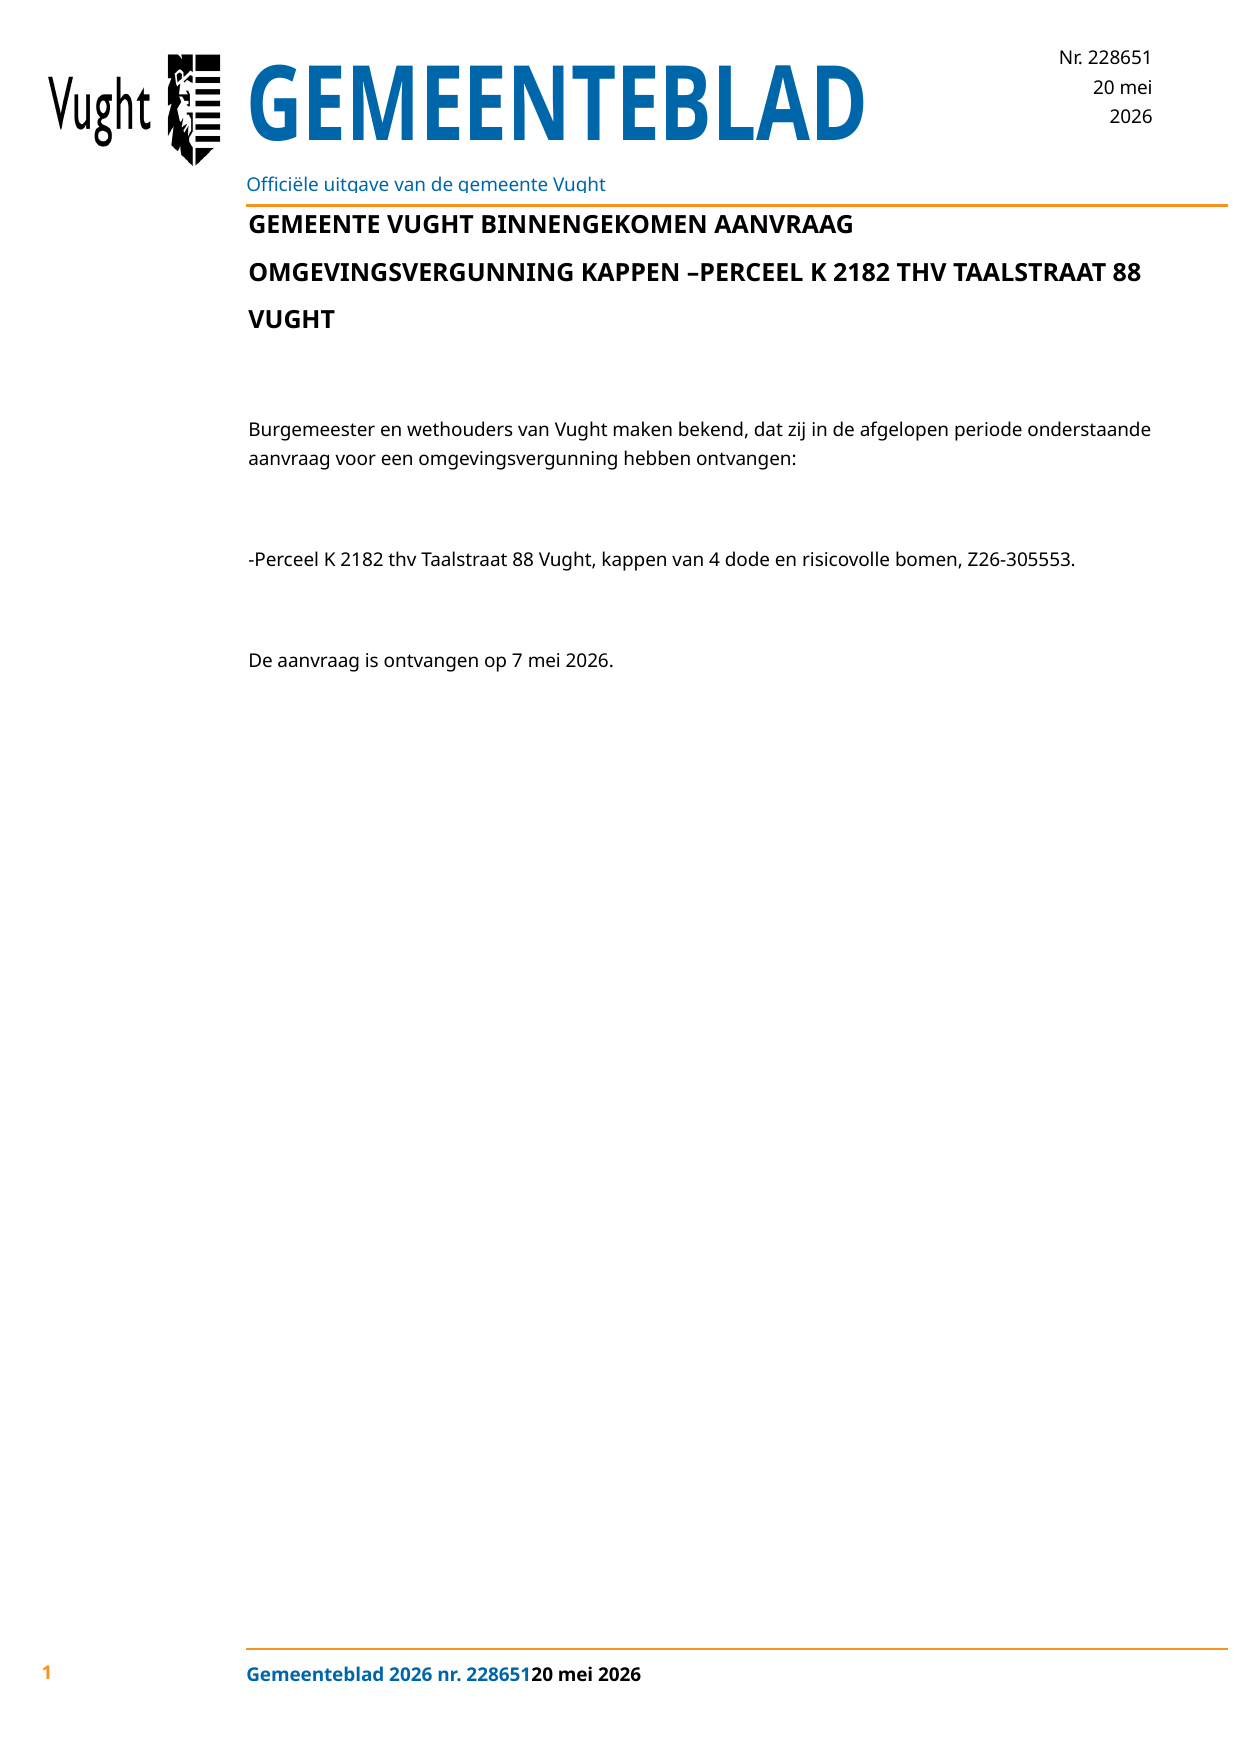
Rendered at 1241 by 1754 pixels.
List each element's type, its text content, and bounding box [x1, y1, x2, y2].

text Burgemeester en wethouders van Vught maken bekend, dat zij in de afgelopen periode onderstaande aanvraag voor een omgevingsvergunning hebben ontvangen: [248, 416, 1152, 471]
text -Perceel K 2182 thv Taalstraat 88 Vught, kappen van 4 dode en risicovolle bomen, Z26-305553. [248, 546, 1152, 572]
text GEMEENTE VUGHT BINNENGEKOMEN AANVRAAG OMGEVINGSVERGUNNING KAPPEN –PERCEEL K 2182 THV TAALSTRAAT 88 VUGHT [248, 207, 1152, 336]
picture [41, 47, 231, 172]
text De aanvraag is ontvangen op 7 mei 2026. [248, 647, 1152, 673]
